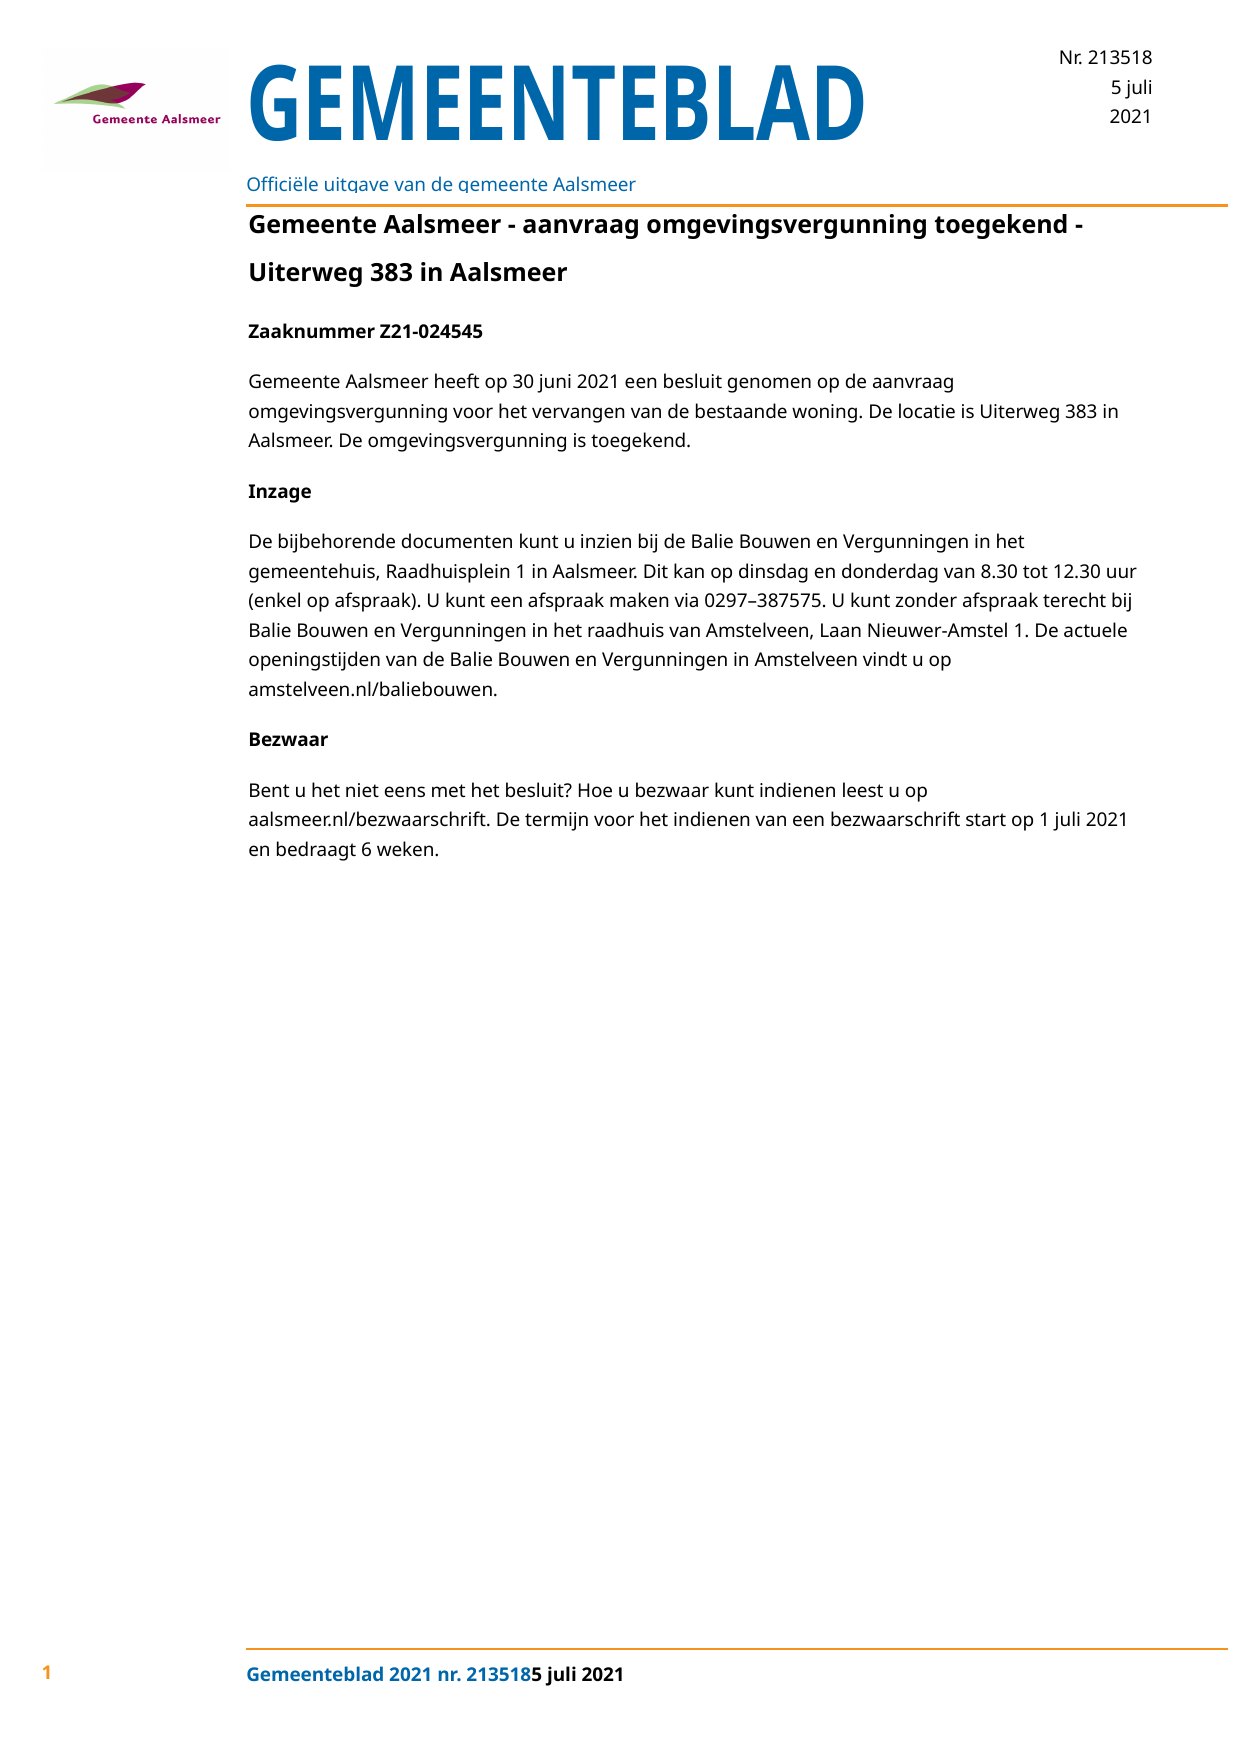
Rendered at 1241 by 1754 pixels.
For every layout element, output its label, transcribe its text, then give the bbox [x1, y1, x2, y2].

text Inzage [248, 478, 1152, 504]
text Gemeente Aalsmeer heeft op 30 juni 2021 een besluit genomen op de aanvraag omgevingsvergunning voor het vervangen van de bestaande woning. De locatie is Uiterweg 383 in Aalsmeer. De omgevingsvergunning is toegekend. [248, 368, 1152, 453]
text Bent u het niet eens met het besluit? Hoe u bezwaar kunt indienen leest u op aalsmeer.nl/bezwaarschrift. De termijn voor het indienen van een bezwaarschrift start op 1 juli 2021 en bedraagt 6 weken. [248, 777, 1152, 862]
text De bijbehorende documenten kunt u inzien bij de Balie Bouwen en Vergunningen in het gemeentehuis, Raadhuisplein 1 in Aalsmeer. Dit kan op dinsdag en donderdag van 8.30 tot 12.30 uur (enkel op afspraak). U kunt een afspraak maken via 0297–387575. U kunt zonder afspraak terecht bij Balie Bouwen en Vergunningen in het raadhuis van Amstelveen, Laan Nieuwer-Amstel 1. De actuele openingstijden van de Balie Bouwen en Vergunningen in Amstelveen vindt u op amstelveen.nl/baliebouwen. [248, 528, 1152, 702]
text Bezwaar [248, 727, 1152, 752]
text Zaaknummer Z21-024545 [248, 318, 1152, 344]
picture [41, 47, 231, 172]
text Gemeente Aalsmeer - aanvraag omgevingsvergunning toegekend - Uiterweg 383 in Aalsmeer [248, 207, 1152, 288]
